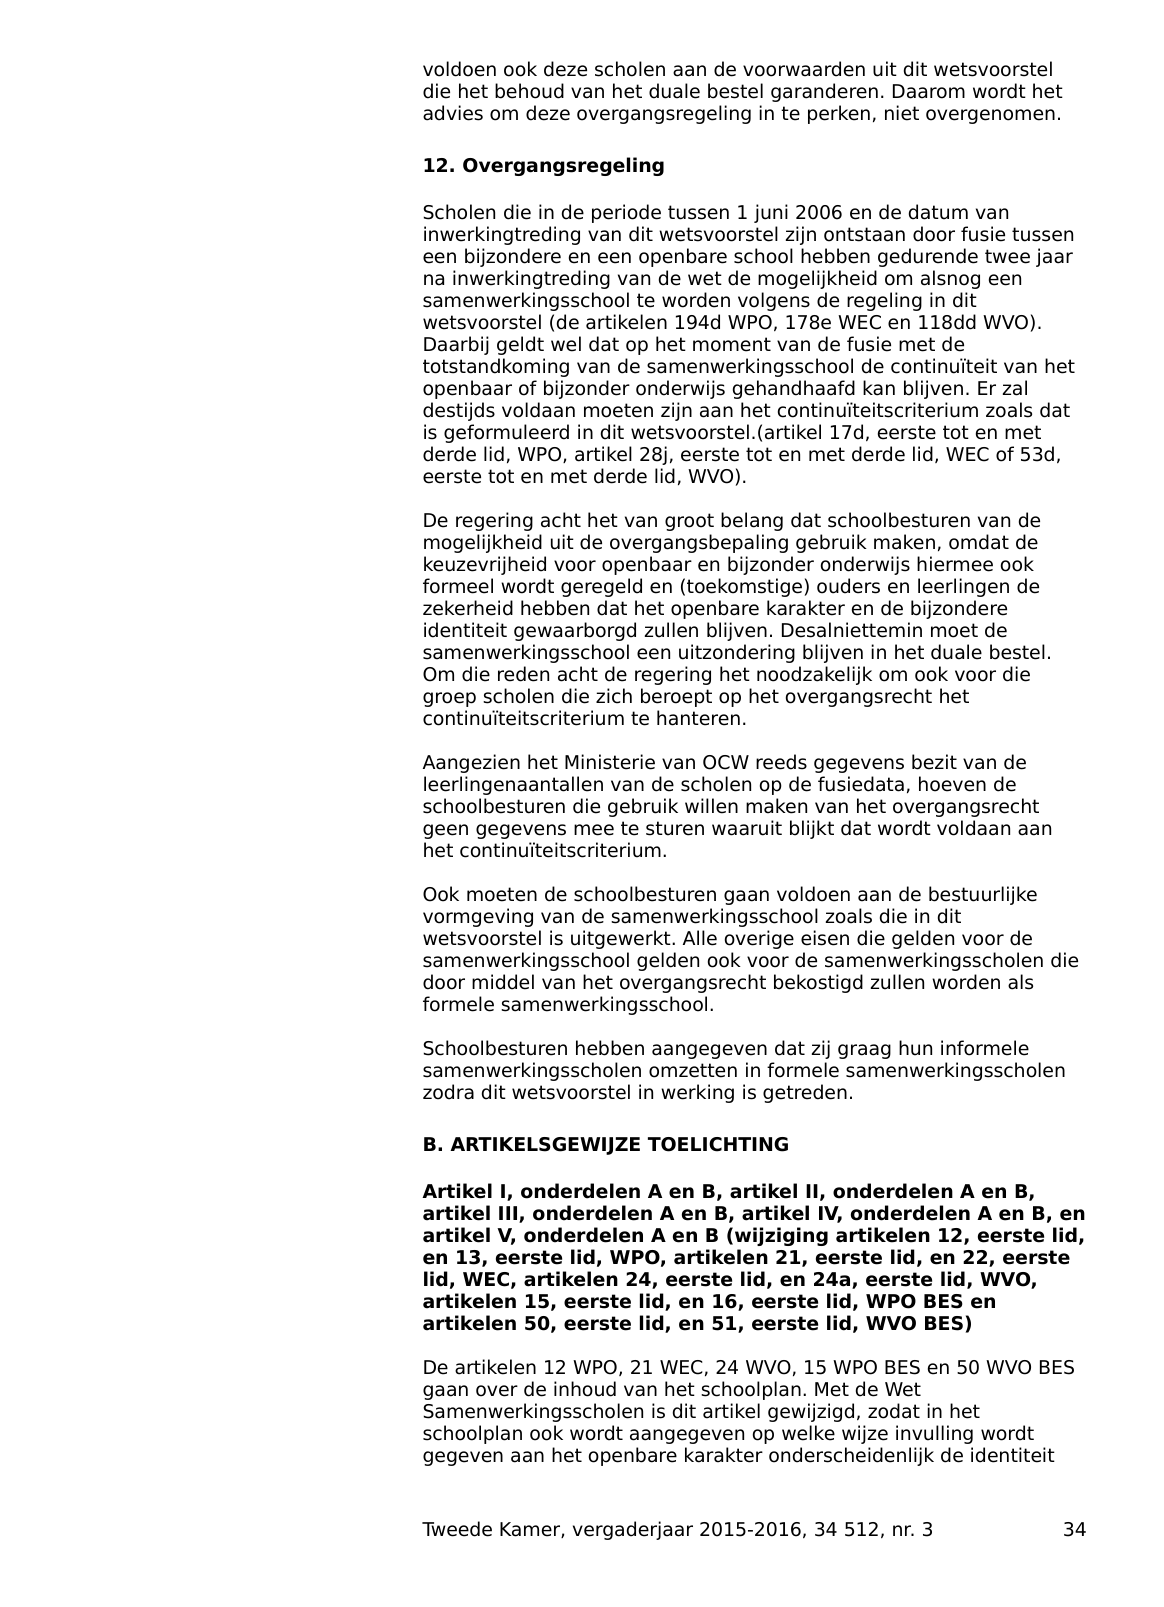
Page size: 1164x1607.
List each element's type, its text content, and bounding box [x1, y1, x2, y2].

text voldoen ook deze scholen aan de voorwaarden uit dit wetsvoorstel die het behoud van het duale bestel garanderen. Daarom wordt het advies om deze overgangsregeling in te perken, niet overgenomen. [422, 59, 1087, 125]
text De artikelen 12 WPO, 21 WEC, 24 WVO, 15 WPO BES en 50 WVO BES gaan over de inhoud van het schoolplan. Met de Wet Samenwerkingsscholen is dit artikel gewijzigd, zodat in het schoolplan ook wordt aangegeven op welke wijze invulling wordt gegeven aan het openbare karakter onderscheidenlijk de identiteit [422, 1357, 1087, 1467]
subtitle 12. Overgangsregeling [422, 155, 1087, 177]
text Aangezien het Ministerie van OCW reeds gegevens bezit van de leerlingenaantallen van de scholen op de fusiedata, hoeven de schoolbesturen die gebruik willen maken van het overgangsrecht geen gegevens mee te sturen waaruit blijkt dat wordt voldaan aan het continuïteitscriterium. [422, 752, 1087, 862]
text Ook moeten de schoolbesturen gaan voldoen aan de bestuurlijke vormgeving van de samenwerkingsschool zoals die in dit wetsvoorstel is uitgewerkt. Alle overige eisen die gelden voor de samenwerkingsschool gelden ook voor de samenwerkingsscholen die door middel van het overgangsrecht bekostigd zullen worden als formele samenwerkingsschool. [422, 884, 1087, 1016]
text De regering acht het van groot belang dat schoolbesturen van de mogelijkheid uit de overgangsbepaling gebruik maken, omdat de keuzevrijheid voor openbaar en bijzonder onderwijs hiermee ook formeel wordt geregeld en (toekomstige) ouders en leerlingen de zekerheid hebben dat het openbare karakter en de bijzondere identiteit gewaarborgd zullen blijven. Desalniettemin moet de samenwerkingsschool een uitzondering blijven in het duale bestel. Om die reden acht de regering het noodzakelijk om ook voor die groep scholen die zich beroept op het overgangsrecht het continuïteitscriterium te hanteren. [422, 510, 1087, 730]
text Scholen die in de periode tussen 1 juni 2006 en de datum van inwerkingtreding van dit wetsvoorstel zijn ontstaan door fusie tussen een bijzondere en een openbare school hebben gedurende twee jaar na inwerkingtreding van de wet de mogelijkheid om alsnog een samenwerkingsschool te worden volgens de regeling in dit wetsvoorstel (de artikelen 194d WPO, 178e WEC en 118dd WVO). Daarbij geldt wel dat op het moment van de fusie met de totstandkoming van de samenwerkingsschool de continuïteit van het openbaar of bijzonder onderwijs gehandhaafd kan blijven. Er zal destijds voldaan moeten zijn aan het continuïteitscriterium zoals dat is geformuleerd in dit wetsvoorstel.(artikel 17d, eerste tot en met derde lid, WPO, artikel 28j, eerste tot en met derde lid, WEC of 53d, eerste tot en met derde lid, WVO). [422, 202, 1087, 488]
subtitle Artikel I, onderdelen A en B, artikel II, onderdelen A en B, artikel III, onderdelen A en B, artikel IV, onderdelen A en B, en artikel V, onderdelen A en B (wijziging artikelen 12, eerste lid, en 13, eerste lid, WPO, artikelen 21, eerste lid, en 22, eerste lid, WEC, artikelen 24, eerste lid, en 24a, eerste lid, WVO, artikelen 15, eerste lid, en 16, eerste lid, WPO BES en artikelen 50, eerste lid, en 51, eerste lid, WVO BES) [422, 1181, 1087, 1335]
text Schoolbesturen hebben aangegeven dat zij graag hun informele samenwerkingsscholen omzetten in formele samenwerkingsscholen zodra dit wetsvoorstel in werking is getreden. [422, 1038, 1087, 1104]
subtitle B. ARTIKELSGEWIJZE TOELICHTING [422, 1134, 1087, 1156]
